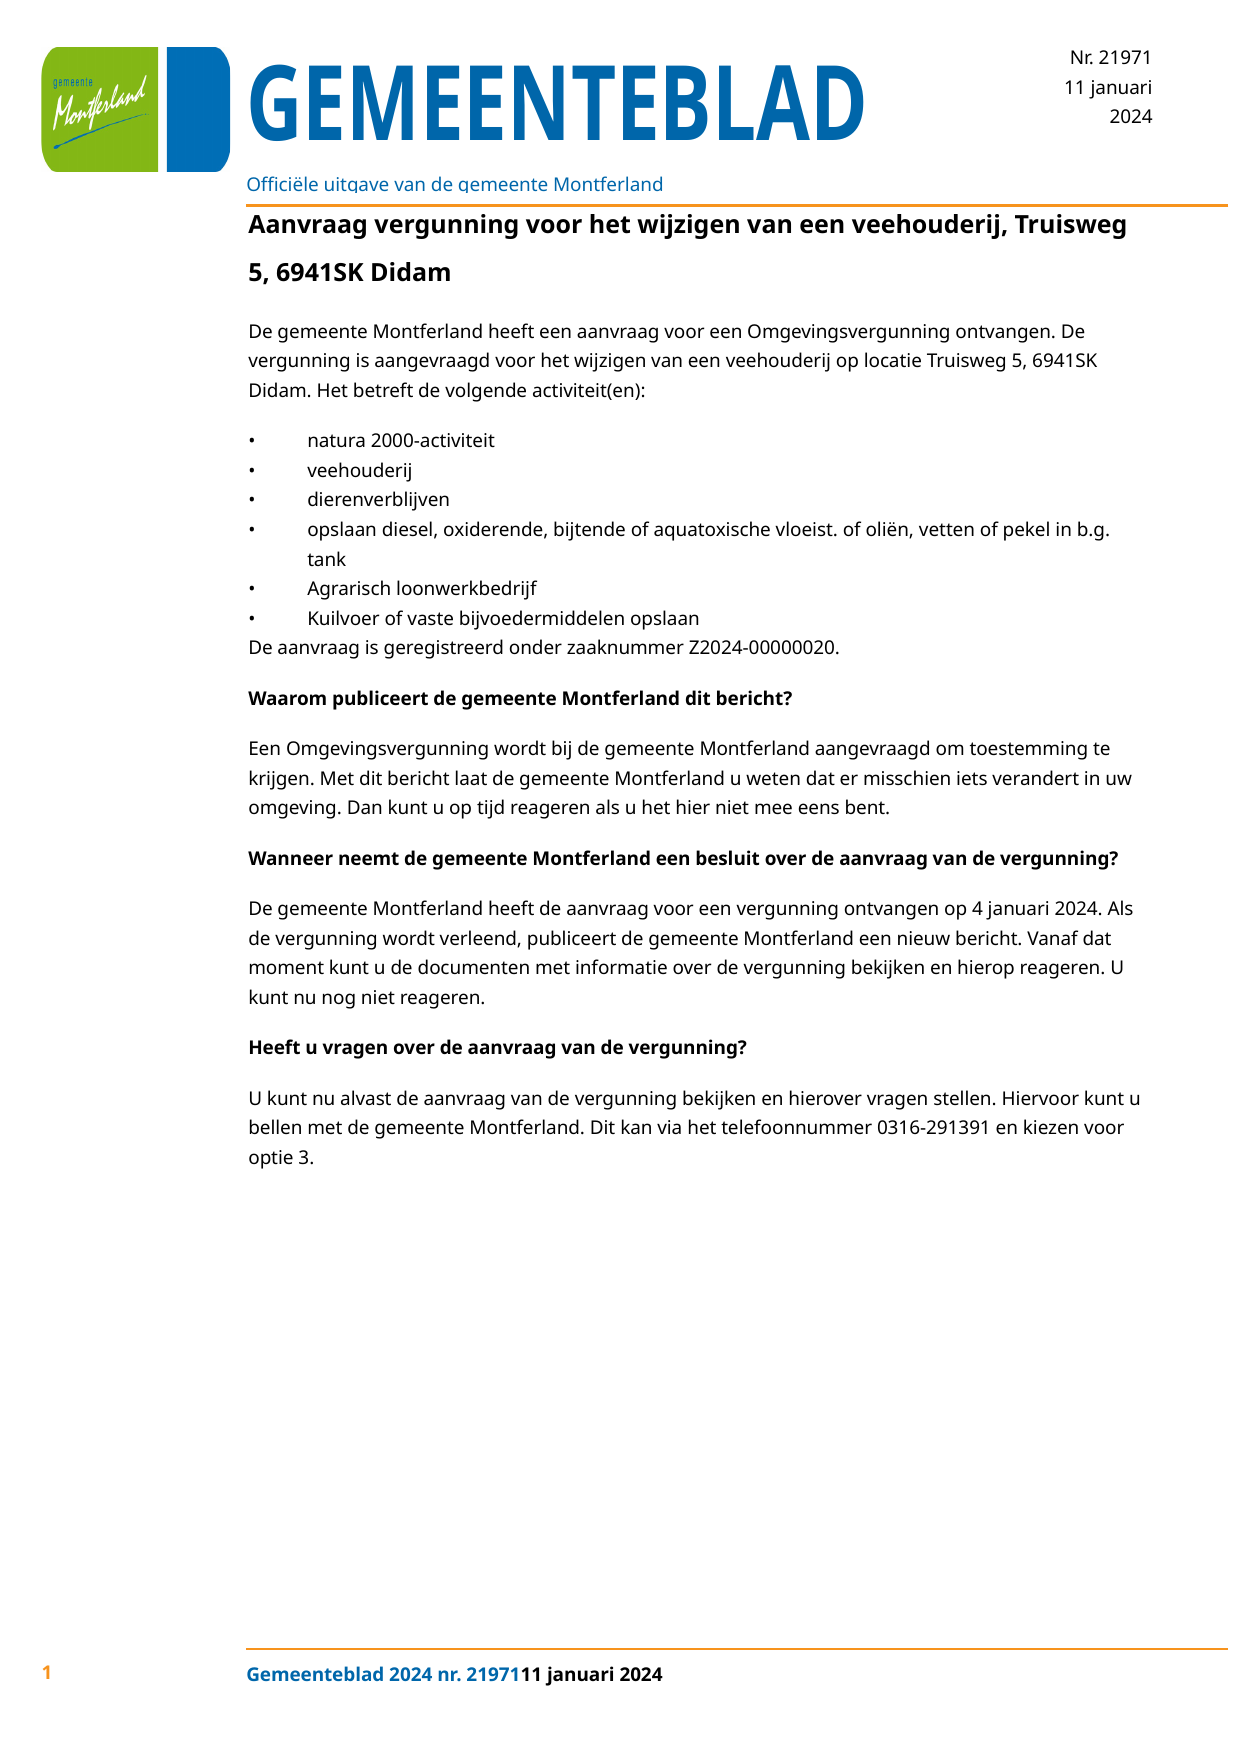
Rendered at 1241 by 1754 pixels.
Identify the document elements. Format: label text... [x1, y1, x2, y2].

list Agrarisch loonwerkbedrijf [248, 575, 1152, 601]
text U kunt nu alvast de aanvraag van de vergunning bekijken en hierover vragen stellen. Hiervoor kunt u bellen met de gemeente Montferland. Dit kan via het telefoonnummer 0316-291391 en kiezen voor optie 3. [248, 1085, 1152, 1170]
list veehouderij [248, 457, 1152, 483]
list Kuilvoer of vaste bijvoedermiddelen opslaan [248, 605, 1152, 631]
list dierenverblijven [248, 487, 1152, 512]
text De aanvraag is geregistreerd onder zaaknummer Z2024-00000020. [248, 634, 1152, 660]
text De gemeente Montferland heeft een aanvraag voor een Omgevingsvergunning ontvangen. De vergunning is aangevraagd voor het wijzigen van een veehouderij op locatie Truisweg 5, 6941SK Didam. Het betreft de volgende activiteit(en): [248, 318, 1152, 403]
text Wanneer neemt de gemeente Montferland een besluit over de aanvraag van de vergunning? [248, 845, 1152, 871]
text Waarom publiceert de gemeente Montferland dit bericht? [248, 685, 1152, 711]
text Een Omgevingsvergunning wordt bij de gemeente Montferland aangevraagd om toestemming te krijgen. Met dit bericht laat de gemeente Montferland u weten dat er misschien iets verandert in uw omgeving. Dan kunt u op tijd reageren als u het hier niet mee eens bent. [248, 735, 1152, 820]
list natura 2000-activiteit [248, 427, 1152, 453]
list opslaan diesel, oxiderende, bijtende of aquatoxische vloeist. of oliën, vetten of pekel in b.g. tank [248, 516, 1152, 572]
text Heeft u vragen over de aanvraag van de vergunning? [248, 1034, 1152, 1060]
picture [41, 47, 231, 172]
text Aanvraag vergunning voor het wijzigen van een veehouderij, Truisweg 5, 6941SK Didam [248, 207, 1152, 288]
text De gemeente Montferland heeft de aanvraag voor een vergunning ontvangen op 4 januari 2024. Als de vergunning wordt verleend, publiceert de gemeente Montferland een nieuw bericht. Vanaf dat moment kunt u de documenten met informatie over de vergunning bekijken en hierop reageren. U kunt nu nog niet reageren. [248, 895, 1152, 1010]
